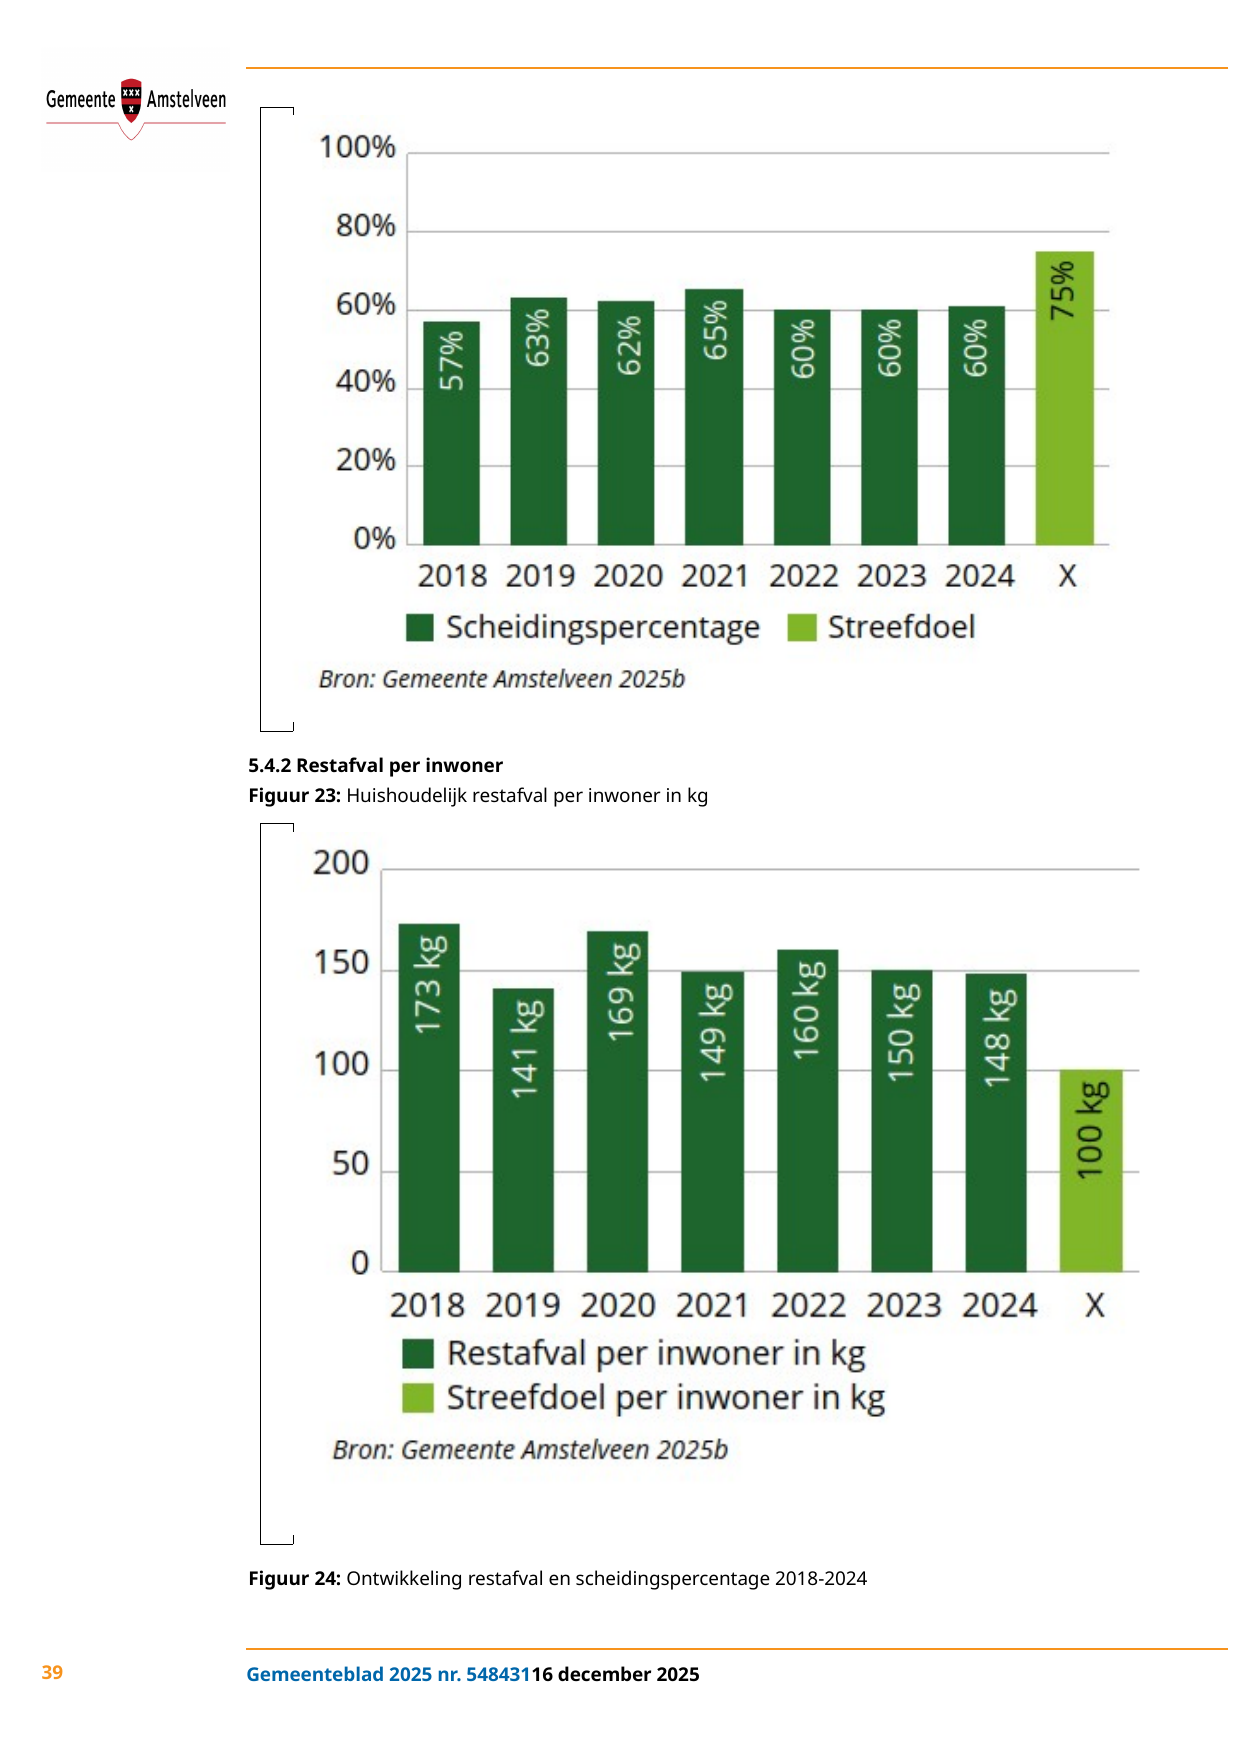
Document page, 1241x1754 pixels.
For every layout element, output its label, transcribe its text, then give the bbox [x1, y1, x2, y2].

picture [268, 115, 1173, 722]
text 5.4.2 Restafval per inwoner [248, 752, 1152, 778]
text Figuur 24: Ontwikkeling restafval en scheidingspercentage 2018-2024 [248, 1565, 1152, 1591]
picture [268, 832, 1173, 1535]
picture [41, 47, 231, 172]
text Figuur 23: Huishoudelijk restafval per inwoner in kg [248, 782, 1152, 808]
